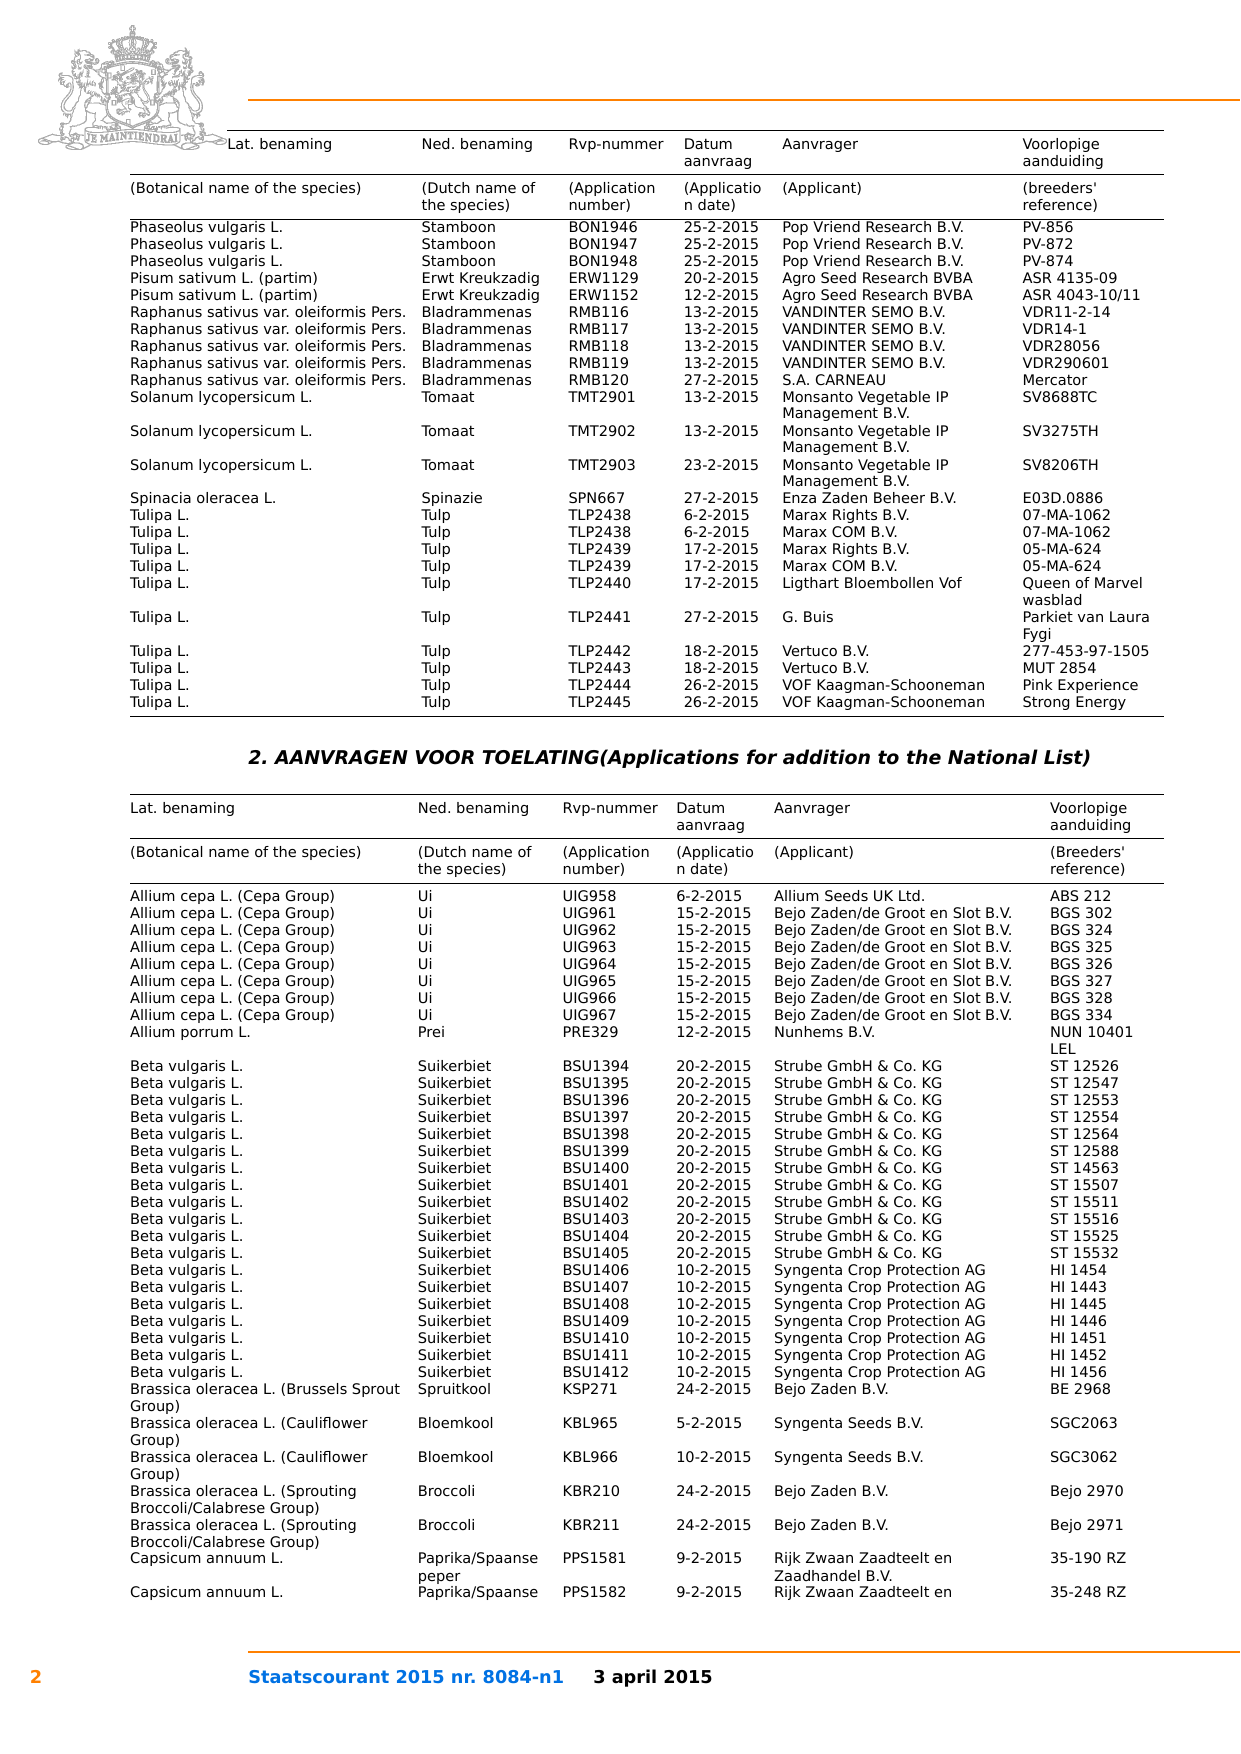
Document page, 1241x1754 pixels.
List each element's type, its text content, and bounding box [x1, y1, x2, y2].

table_cell BSU1399 [557, 1143, 670, 1160]
table_cell Tulipa L. [130, 677, 416, 694]
table_cell BSU1396 [557, 1092, 670, 1109]
table_cell Beta vulgaris L. [130, 1313, 412, 1330]
table_cell KSP271 [557, 1381, 670, 1414]
table_cell 05-MA-624 [1017, 558, 1163, 575]
table_cell 9-2-2015 [670, 1584, 768, 1601]
table_cell Allium cepa L. (Cepa Group) [130, 905, 412, 922]
table_cell Capsicum annuum L. [130, 1584, 412, 1601]
table_cell BSU1402 [557, 1194, 670, 1211]
table_cell Syngenta Crop Protection AG [768, 1330, 1044, 1347]
table_cell (Dutch name of the species) [412, 839, 557, 882]
table_cell ST 15507 [1044, 1177, 1163, 1194]
table_cell ST 14563 [1044, 1160, 1163, 1177]
table_cell BSU1412 [557, 1364, 670, 1381]
table_cell Bladrammenas [416, 321, 562, 337]
table_cell VANDINTER SEMO B.V. [776, 338, 1017, 354]
table_cell 20-2-2015 [670, 1058, 768, 1075]
table_cell 05-MA-624 [1017, 541, 1163, 558]
table_cell Rijk Zwaan Zaadteelt en Zaadhandel B.V. [768, 1550, 1044, 1584]
table_cell ST 12553 [1044, 1092, 1163, 1109]
table_cell 277-453-97-1505 [1017, 643, 1163, 660]
table_cell E03D.0886 [1017, 490, 1163, 507]
table_cell Suikerbiet [412, 1279, 557, 1296]
table_cell BSU1398 [557, 1126, 670, 1143]
table_cell Tulp [416, 541, 562, 558]
table_cell BSU1410 [557, 1330, 670, 1347]
table_cell Queen of Marvel wasblad [1017, 575, 1163, 609]
table_cell 24-2-2015 [670, 1381, 768, 1414]
table_cell NUN 10401 LEL [1044, 1024, 1163, 1058]
table_cell 27-2-2015 [678, 490, 776, 507]
table_cell ASR 4043-10/11 [1017, 287, 1163, 303]
table_cell TLP2445 [563, 694, 678, 716]
table_cell KBL965 [557, 1415, 670, 1448]
table_cell VANDINTER SEMO B.V. [776, 304, 1017, 321]
table_cell VDR14-1 [1017, 321, 1163, 337]
table_cell 20-2-2015 [670, 1194, 768, 1211]
table_cell TLP2442 [563, 643, 678, 660]
table_cell UIG963 [557, 939, 670, 956]
table_cell ST 15532 [1044, 1245, 1163, 1262]
table_cell Tulp [416, 660, 562, 677]
table_cell UIG961 [557, 905, 670, 922]
table_cell UIG967 [557, 1007, 670, 1024]
table_cell UIG965 [557, 973, 670, 990]
subtitle 2. AANVRAGEN VOOR TOELATING(Applications for addition to the National List) [248, 747, 1163, 769]
table_cell Ui [412, 990, 557, 1007]
table_cell MUT 2854 [1017, 660, 1163, 677]
table_cell HI 1452 [1044, 1347, 1163, 1364]
table_cell Beta vulgaris L. [130, 1075, 412, 1092]
table_cell (Dutch name of the species) [416, 175, 562, 219]
table_cell Beta vulgaris L. [130, 1109, 412, 1126]
table_cell Allium cepa L. (Cepa Group) [130, 956, 412, 973]
table_cell BGS 302 [1044, 905, 1163, 922]
table_cell 13-2-2015 [678, 304, 776, 321]
table_cell Brassica oleracea L. (Sprouting Broccoli/Calabrese Group) [130, 1483, 412, 1516]
table_cell Suikerbiet [412, 1075, 557, 1092]
table_cell 17-2-2015 [678, 541, 776, 558]
table_cell Phaseolus vulgaris L. [130, 220, 416, 236]
table_cell Ligthart Bloembollen Vof [776, 575, 1017, 609]
table_cell 15-2-2015 [670, 956, 768, 973]
table_cell KBR211 [557, 1516, 670, 1550]
table_cell Agro Seed Research BVBA [776, 270, 1017, 287]
table_cell Agro Seed Research BVBA [776, 287, 1017, 303]
table_cell ERW1152 [563, 287, 678, 303]
table_header Aanvrager [768, 795, 1044, 838]
table_cell Allium cepa L. (Cepa Group) [130, 973, 412, 990]
table_cell Tulipa L. [130, 609, 416, 643]
table_cell Raphanus sativus var. oleiformis Pers. [130, 304, 416, 321]
table_cell 13-2-2015 [678, 355, 776, 371]
table_cell BSU1403 [557, 1211, 670, 1228]
table_cell Brassica oleracea L. (Brussels Sprout Group) [130, 1381, 412, 1414]
table_cell Allium cepa L. (Cepa Group) [130, 922, 412, 939]
table_cell Tulipa L. [130, 558, 416, 575]
table_cell Beta vulgaris L. [130, 1177, 412, 1194]
table_cell Beta vulgaris L. [130, 1092, 412, 1109]
table_cell Syngenta Seeds B.V. [768, 1415, 1044, 1448]
table_cell KBR210 [557, 1483, 670, 1516]
table_cell (Application date) [670, 839, 768, 882]
table_cell Broccoli [412, 1516, 557, 1550]
table_cell (Botanical name of the species) [130, 175, 416, 219]
table_cell Tulp [416, 507, 562, 524]
table_cell PV-872 [1017, 236, 1163, 253]
table_cell 9-2-2015 [670, 1550, 768, 1584]
table_cell 23-2-2015 [678, 456, 776, 490]
table_cell BGS 324 [1044, 922, 1163, 939]
table_cell Allium porrum L. [130, 1024, 412, 1058]
table_cell PV-874 [1017, 253, 1163, 269]
table_cell Beta vulgaris L. [130, 1228, 412, 1245]
table_cell Solanum lycopersicum L. [130, 456, 416, 490]
table_cell RMB117 [563, 321, 678, 337]
table_cell 15-2-2015 [670, 973, 768, 990]
table_cell Vertuco B.V. [776, 643, 1017, 660]
table_cell BSU1407 [557, 1279, 670, 1296]
table_cell Allium Seeds UK Ltd. [768, 884, 1044, 905]
table_cell 35-248 RZ [1044, 1584, 1163, 1601]
table_cell Bloemkool [412, 1449, 557, 1482]
table_cell BSU1404 [557, 1228, 670, 1245]
table_cell Beta vulgaris L. [130, 1211, 412, 1228]
table_cell Pisum sativum L. (partim) [130, 270, 416, 287]
table_cell Tulipa L. [130, 575, 416, 609]
table_cell BGS 325 [1044, 939, 1163, 956]
table_cell Bejo Zaden B.V. [768, 1483, 1044, 1516]
table_cell 17-2-2015 [678, 558, 776, 575]
table_cell Paprika/Spaanse [412, 1584, 557, 1601]
table_cell Pink Experience [1017, 677, 1163, 694]
table_cell Strube GmbH & Co. KG [768, 1177, 1044, 1194]
table_cell ST 12564 [1044, 1126, 1163, 1143]
table_cell 15-2-2015 [670, 922, 768, 939]
table_cell Marax COM B.V. [776, 524, 1017, 541]
table_cell Pop Vriend Research B.V. [776, 253, 1017, 269]
table_cell BE 2968 [1044, 1381, 1163, 1414]
table_cell Suikerbiet [412, 1330, 557, 1347]
table_cell BGS 334 [1044, 1007, 1163, 1024]
table_cell 27-2-2015 [678, 609, 776, 643]
table_cell 15-2-2015 [670, 939, 768, 956]
table_cell Beta vulgaris L. [130, 1296, 412, 1313]
table_cell Bladrammenas [416, 371, 562, 388]
table_cell Raphanus sativus var. oleiformis Pers. [130, 338, 416, 354]
table_cell 27-2-2015 [678, 371, 776, 388]
table_cell 25-2-2015 [678, 236, 776, 253]
table_cell Suikerbiet [412, 1245, 557, 1262]
table_cell Tulipa L. [130, 541, 416, 558]
table_cell HI 1451 [1044, 1330, 1163, 1347]
table_cell 18-2-2015 [678, 643, 776, 660]
table_cell Tulipa L. [130, 660, 416, 677]
table_cell Prei [412, 1024, 557, 1058]
table_cell Strube GmbH & Co. KG [768, 1228, 1044, 1245]
table_cell Strube GmbH & Co. KG [768, 1075, 1044, 1092]
table_cell BON1948 [563, 253, 678, 269]
table_cell Tulp [416, 575, 562, 609]
table_cell Beta vulgaris L. [130, 1364, 412, 1381]
table_cell (Breeders' reference) [1044, 839, 1163, 882]
table_cell 10-2-2015 [670, 1330, 768, 1347]
table_cell (Application number) [563, 175, 678, 219]
table_cell HI 1456 [1044, 1364, 1163, 1381]
table_cell BSU1408 [557, 1296, 670, 1313]
table_header Voorlopige aanduiding [1044, 795, 1163, 838]
table_cell VANDINTER SEMO B.V. [776, 321, 1017, 337]
table_cell Beta vulgaris L. [130, 1126, 412, 1143]
table_cell 10-2-2015 [670, 1296, 768, 1313]
table_cell Paprika/Spaanse peper [412, 1550, 557, 1584]
table_cell Stamboon [416, 253, 562, 269]
table_cell 6-2-2015 [678, 524, 776, 541]
table_cell 13-2-2015 [678, 321, 776, 337]
table_cell 13-2-2015 [678, 389, 776, 422]
table_cell Bladrammenas [416, 338, 562, 354]
table_cell UIG962 [557, 922, 670, 939]
table_cell Beta vulgaris L. [130, 1330, 412, 1347]
table_cell Brassica oleracea L. (Cauliflower Group) [130, 1415, 412, 1448]
table_cell Ui [412, 905, 557, 922]
table_cell 25-2-2015 [678, 253, 776, 269]
table_cell Beta vulgaris L. [130, 1160, 412, 1177]
table_cell Strong Energy [1017, 694, 1163, 716]
table_cell Rijk Zwaan Zaadteelt en [768, 1584, 1044, 1601]
table_cell 5-2-2015 [670, 1415, 768, 1448]
table_cell (Application number) [557, 839, 670, 882]
table_cell Suikerbiet [412, 1296, 557, 1313]
table_cell Brassica oleracea L. (Sprouting Broccoli/Calabrese Group) [130, 1516, 412, 1550]
table_cell 20-2-2015 [670, 1109, 768, 1126]
table_cell Pop Vriend Research B.V. [776, 236, 1017, 253]
table_cell ST 12554 [1044, 1109, 1163, 1126]
table_cell TLP2441 [563, 609, 678, 643]
table_cell BGS 327 [1044, 973, 1163, 990]
table_cell 24-2-2015 [670, 1483, 768, 1516]
table_cell BSU1394 [557, 1058, 670, 1075]
table_cell Tulp [416, 609, 562, 643]
table_cell Ui [412, 973, 557, 990]
table_cell Tulipa L. [130, 524, 416, 541]
table_cell Suikerbiet [412, 1092, 557, 1109]
table_cell 20-2-2015 [670, 1126, 768, 1143]
table_cell G. Buis [776, 609, 1017, 643]
table_cell Ui [412, 884, 557, 905]
table_cell KBL966 [557, 1449, 670, 1482]
table_cell RMB118 [563, 338, 678, 354]
table_cell TLP2438 [563, 507, 678, 524]
table_cell Tomaat [416, 389, 562, 422]
table_cell SGC3062 [1044, 1449, 1163, 1482]
table_cell ST 12547 [1044, 1075, 1163, 1092]
table_cell Solanum lycopersicum L. [130, 389, 416, 422]
table_cell Strube GmbH & Co. KG [768, 1194, 1044, 1211]
table_cell BSU1406 [557, 1262, 670, 1279]
table_cell BSU1405 [557, 1245, 670, 1262]
table_cell ABS 212 [1044, 884, 1163, 905]
table_cell Stamboon [416, 220, 562, 236]
table_cell SGC2063 [1044, 1415, 1163, 1448]
table_cell Bejo Zaden/de Groot en Slot B.V. [768, 905, 1044, 922]
table_cell Marax COM B.V. [776, 558, 1017, 575]
table_cell 10-2-2015 [670, 1262, 768, 1279]
table_cell BSU1411 [557, 1347, 670, 1364]
table_cell Suikerbiet [412, 1313, 557, 1330]
table_cell Tulp [416, 558, 562, 575]
table_cell Strube GmbH & Co. KG [768, 1092, 1044, 1109]
table_cell ERW1129 [563, 270, 678, 287]
table_cell 12-2-2015 [678, 287, 776, 303]
table_cell 20-2-2015 [670, 1211, 768, 1228]
table_cell PPS1582 [557, 1584, 670, 1601]
table_cell Spinazie [416, 490, 562, 507]
table_cell ST 15516 [1044, 1211, 1163, 1228]
table_cell Tulipa L. [130, 694, 416, 716]
table_cell PPS1581 [557, 1550, 670, 1584]
table_cell Ui [412, 1007, 557, 1024]
table_cell VDR11-2-14 [1017, 304, 1163, 321]
table_cell (Applicant) [768, 839, 1044, 882]
table_cell Stamboon [416, 236, 562, 253]
table_cell 15-2-2015 [670, 990, 768, 1007]
table_cell Tulp [416, 643, 562, 660]
table_cell Syngenta Crop Protection AG [768, 1262, 1044, 1279]
table_cell Pop Vriend Research B.V. [776, 220, 1017, 236]
table_cell ASR 4135-09 [1017, 270, 1163, 287]
table_cell Suikerbiet [412, 1262, 557, 1279]
table_cell SV8688TC [1017, 389, 1163, 422]
table_cell ST 15511 [1044, 1194, 1163, 1211]
table_cell 20-2-2015 [670, 1177, 768, 1194]
table_cell Suikerbiet [412, 1347, 557, 1364]
table_cell Bejo Zaden/de Groot en Slot B.V. [768, 922, 1044, 939]
table_header Rvp-nummer [557, 795, 670, 838]
table_cell UIG966 [557, 990, 670, 1007]
table_cell BON1947 [563, 236, 678, 253]
table_cell Suikerbiet [412, 1364, 557, 1381]
table_cell (Applicant) [776, 175, 1017, 219]
table_cell TLP2440 [563, 575, 678, 609]
table_header Datum aanvraag [678, 131, 776, 174]
table_cell HI 1446 [1044, 1313, 1163, 1330]
table_cell Tulipa L. [130, 643, 416, 660]
table_cell Syngenta Crop Protection AG [768, 1364, 1044, 1381]
table_cell 17-2-2015 [678, 575, 776, 609]
table_cell HI 1454 [1044, 1262, 1163, 1279]
table_cell Suikerbiet [412, 1228, 557, 1245]
table_cell Bejo Zaden/de Groot en Slot B.V. [768, 939, 1044, 956]
table_cell HI 1443 [1044, 1279, 1163, 1296]
table_cell Monsanto Vegetable IP Management B.V. [776, 456, 1017, 490]
table_cell HI 1445 [1044, 1296, 1163, 1313]
table_cell RMB120 [563, 371, 678, 388]
table_cell BSU1400 [557, 1160, 670, 1177]
table_cell Bloemkool [412, 1415, 557, 1448]
table_cell PV-856 [1017, 220, 1163, 236]
table_cell Vertuco B.V. [776, 660, 1017, 677]
table_cell Suikerbiet [412, 1160, 557, 1177]
table_cell 6-2-2015 [678, 507, 776, 524]
table_cell 15-2-2015 [670, 1007, 768, 1024]
table_header Lat. benaming [130, 795, 412, 838]
table_cell Tulp [416, 524, 562, 541]
table_header Datum aanvraag [670, 795, 768, 838]
table_cell Suikerbiet [412, 1058, 557, 1075]
table_cell Spruitkool [412, 1381, 557, 1414]
table_cell Allium cepa L. (Cepa Group) [130, 884, 412, 905]
table_cell VDR290601 [1017, 355, 1163, 371]
table_cell Tomaat [416, 456, 562, 490]
table_cell Suikerbiet [412, 1109, 557, 1126]
table_cell Beta vulgaris L. [130, 1279, 412, 1296]
table_cell VDR28056 [1017, 338, 1163, 354]
table_cell Tulp [416, 694, 562, 716]
table_cell 07-MA-1062 [1017, 507, 1163, 524]
table_cell Beta vulgaris L. [130, 1058, 412, 1075]
table_cell TLP2439 [563, 541, 678, 558]
table_cell Tulipa L. [130, 507, 416, 524]
table_cell Beta vulgaris L. [130, 1262, 412, 1279]
table_cell BGS 328 [1044, 990, 1163, 1007]
table_cell Ui [412, 956, 557, 973]
table_cell Bejo Zaden/de Groot en Slot B.V. [768, 973, 1044, 990]
table_cell Ui [412, 939, 557, 956]
table_header Ned. benaming [416, 131, 562, 174]
table_cell RMB116 [563, 304, 678, 321]
table_cell 35-190 RZ [1044, 1550, 1163, 1584]
table_cell Bladrammenas [416, 355, 562, 371]
table_cell 26-2-2015 [678, 694, 776, 716]
table_cell Syngenta Crop Protection AG [768, 1279, 1044, 1296]
table_cell 6-2-2015 [670, 884, 768, 905]
table_cell 15-2-2015 [670, 905, 768, 922]
table_cell Beta vulgaris L. [130, 1347, 412, 1364]
table_cell Strube GmbH & Co. KG [768, 1126, 1044, 1143]
table_cell 07-MA-1062 [1017, 524, 1163, 541]
table_cell BON1946 [563, 220, 678, 236]
table_cell Bejo Zaden/de Groot en Slot B.V. [768, 1007, 1044, 1024]
table_cell Beta vulgaris L. [130, 1143, 412, 1160]
table_cell 12-2-2015 [670, 1024, 768, 1058]
table_cell ST 12526 [1044, 1058, 1163, 1075]
table_cell VOF Kaagman-Schooneman [776, 694, 1017, 716]
table_cell Bejo 2971 [1044, 1516, 1163, 1550]
table_cell VOF Kaagman-Schooneman [776, 677, 1017, 694]
table_cell Suikerbiet [412, 1194, 557, 1211]
table_cell Erwt Kreukzadig [416, 287, 562, 303]
table_cell 20-2-2015 [670, 1075, 768, 1092]
table_cell BSU1401 [557, 1177, 670, 1194]
table_cell Capsicum annuum L. [130, 1550, 412, 1584]
table_cell Strube GmbH & Co. KG [768, 1109, 1044, 1126]
table_cell Solanum lycopersicum L. [130, 423, 416, 456]
table_cell Raphanus sativus var. oleiformis Pers. [130, 355, 416, 371]
table_cell Allium cepa L. (Cepa Group) [130, 990, 412, 1007]
table_cell TLP2438 [563, 524, 678, 541]
table_cell 25-2-2015 [678, 220, 776, 236]
table_cell VANDINTER SEMO B.V. [776, 355, 1017, 371]
table_cell Bejo Zaden B.V. [768, 1516, 1044, 1550]
table_header Lat. benaming [130, 131, 416, 174]
table_cell Brassica oleracea L. (Cauliflower Group) [130, 1449, 412, 1482]
table_cell 20-2-2015 [670, 1092, 768, 1109]
table_cell Suikerbiet [412, 1177, 557, 1194]
table_cell 24-2-2015 [670, 1516, 768, 1550]
table_cell TMT2901 [563, 389, 678, 422]
table_cell Phaseolus vulgaris L. [130, 236, 416, 253]
table_cell Bladrammenas [416, 304, 562, 321]
table_cell Erwt Kreukzadig [416, 270, 562, 287]
picture [38, 25, 227, 150]
table_cell Strube GmbH & Co. KG [768, 1245, 1044, 1262]
table_cell SV8206TH [1017, 456, 1163, 490]
table_cell TLP2444 [563, 677, 678, 694]
table_cell 10-2-2015 [670, 1449, 768, 1482]
table_cell Monsanto Vegetable IP Management B.V. [776, 389, 1017, 422]
table_cell Pisum sativum L. (partim) [130, 287, 416, 303]
table_cell Nunhems B.V. [768, 1024, 1044, 1058]
table_cell Strube GmbH & Co. KG [768, 1160, 1044, 1177]
table_cell ST 12588 [1044, 1143, 1163, 1160]
table_cell 10-2-2015 [670, 1364, 768, 1381]
table_cell 10-2-2015 [670, 1347, 768, 1364]
table_cell Syngenta Seeds B.V. [768, 1449, 1044, 1482]
table_cell Syngenta Crop Protection AG [768, 1347, 1044, 1364]
table_cell UIG964 [557, 956, 670, 973]
table_cell 20-2-2015 [670, 1228, 768, 1245]
table_header Rvp-nummer [563, 131, 678, 174]
table_cell BSU1409 [557, 1313, 670, 1330]
table_cell TLP2443 [563, 660, 678, 677]
table_cell Strube GmbH & Co. KG [768, 1143, 1044, 1160]
table_cell BGS 326 [1044, 956, 1163, 973]
table_cell 13-2-2015 [678, 338, 776, 354]
table_cell Marax Rights B.V. [776, 541, 1017, 558]
table_cell Bejo Zaden/de Groot en Slot B.V. [768, 956, 1044, 973]
table_cell Bejo 2970 [1044, 1483, 1163, 1516]
table_cell Monsanto Vegetable IP Management B.V. [776, 423, 1017, 456]
table_cell TLP2439 [563, 558, 678, 575]
table_cell Bejo Zaden/de Groot en Slot B.V. [768, 990, 1044, 1007]
table_cell Phaseolus vulgaris L. [130, 253, 416, 269]
table_cell RMB119 [563, 355, 678, 371]
table_cell Raphanus sativus var. oleiformis Pers. [130, 371, 416, 388]
table_cell 10-2-2015 [670, 1279, 768, 1296]
table_cell Allium cepa L. (Cepa Group) [130, 939, 412, 956]
table_cell Ui [412, 922, 557, 939]
table_cell Strube GmbH & Co. KG [768, 1211, 1044, 1228]
table_cell 20-2-2015 [670, 1143, 768, 1160]
table_cell Marax Rights B.V. [776, 507, 1017, 524]
table_cell Beta vulgaris L. [130, 1245, 412, 1262]
table_cell Enza Zaden Beheer B.V. [776, 490, 1017, 507]
table_cell PRE329 [557, 1024, 670, 1058]
table_cell Syngenta Crop Protection AG [768, 1313, 1044, 1330]
table_cell 20-2-2015 [670, 1245, 768, 1262]
table_cell BSU1395 [557, 1075, 670, 1092]
table_cell (Botanical name of the species) [130, 839, 412, 882]
table_header Ned. benaming [412, 795, 557, 838]
table_cell 26-2-2015 [678, 677, 776, 694]
table_cell 20-2-2015 [678, 270, 776, 287]
table_cell Strube GmbH & Co. KG [768, 1058, 1044, 1075]
table_cell TMT2902 [563, 423, 678, 456]
table_cell Bejo Zaden B.V. [768, 1381, 1044, 1414]
table_cell 20-2-2015 [670, 1160, 768, 1177]
table_cell S.A. CARNEAU [776, 371, 1017, 388]
table_cell Raphanus sativus var. oleiformis Pers. [130, 321, 416, 337]
table_cell 13-2-2015 [678, 423, 776, 456]
table_cell 18-2-2015 [678, 660, 776, 677]
table_cell Mercator [1017, 371, 1163, 388]
table_cell ST 15525 [1044, 1228, 1163, 1245]
table_cell Suikerbiet [412, 1211, 557, 1228]
table_cell Syngenta Crop Protection AG [768, 1296, 1044, 1313]
table_cell Broccoli [412, 1483, 557, 1516]
table_cell Beta vulgaris L. [130, 1194, 412, 1211]
table_cell Tomaat [416, 423, 562, 456]
table_cell SV3275TH [1017, 423, 1163, 456]
table_header Voorlopige aanduiding [1017, 131, 1163, 174]
table_cell Tulp [416, 677, 562, 694]
table_cell (breeders' reference) [1017, 175, 1163, 219]
table_cell Parkiet van Laura Fygi [1017, 609, 1163, 643]
table_cell UIG958 [557, 884, 670, 905]
table_cell 10-2-2015 [670, 1313, 768, 1330]
table_cell BSU1397 [557, 1109, 670, 1126]
table_header Aanvrager [776, 131, 1017, 174]
table_cell Spinacia oleracea L. [130, 490, 416, 507]
table_cell SPN667 [563, 490, 678, 507]
table_cell (Application date) [678, 175, 776, 219]
table_cell Allium cepa L. (Cepa Group) [130, 1007, 412, 1024]
table_cell Suikerbiet [412, 1126, 557, 1143]
table_cell TMT2903 [563, 456, 678, 490]
table_cell Suikerbiet [412, 1143, 557, 1160]
